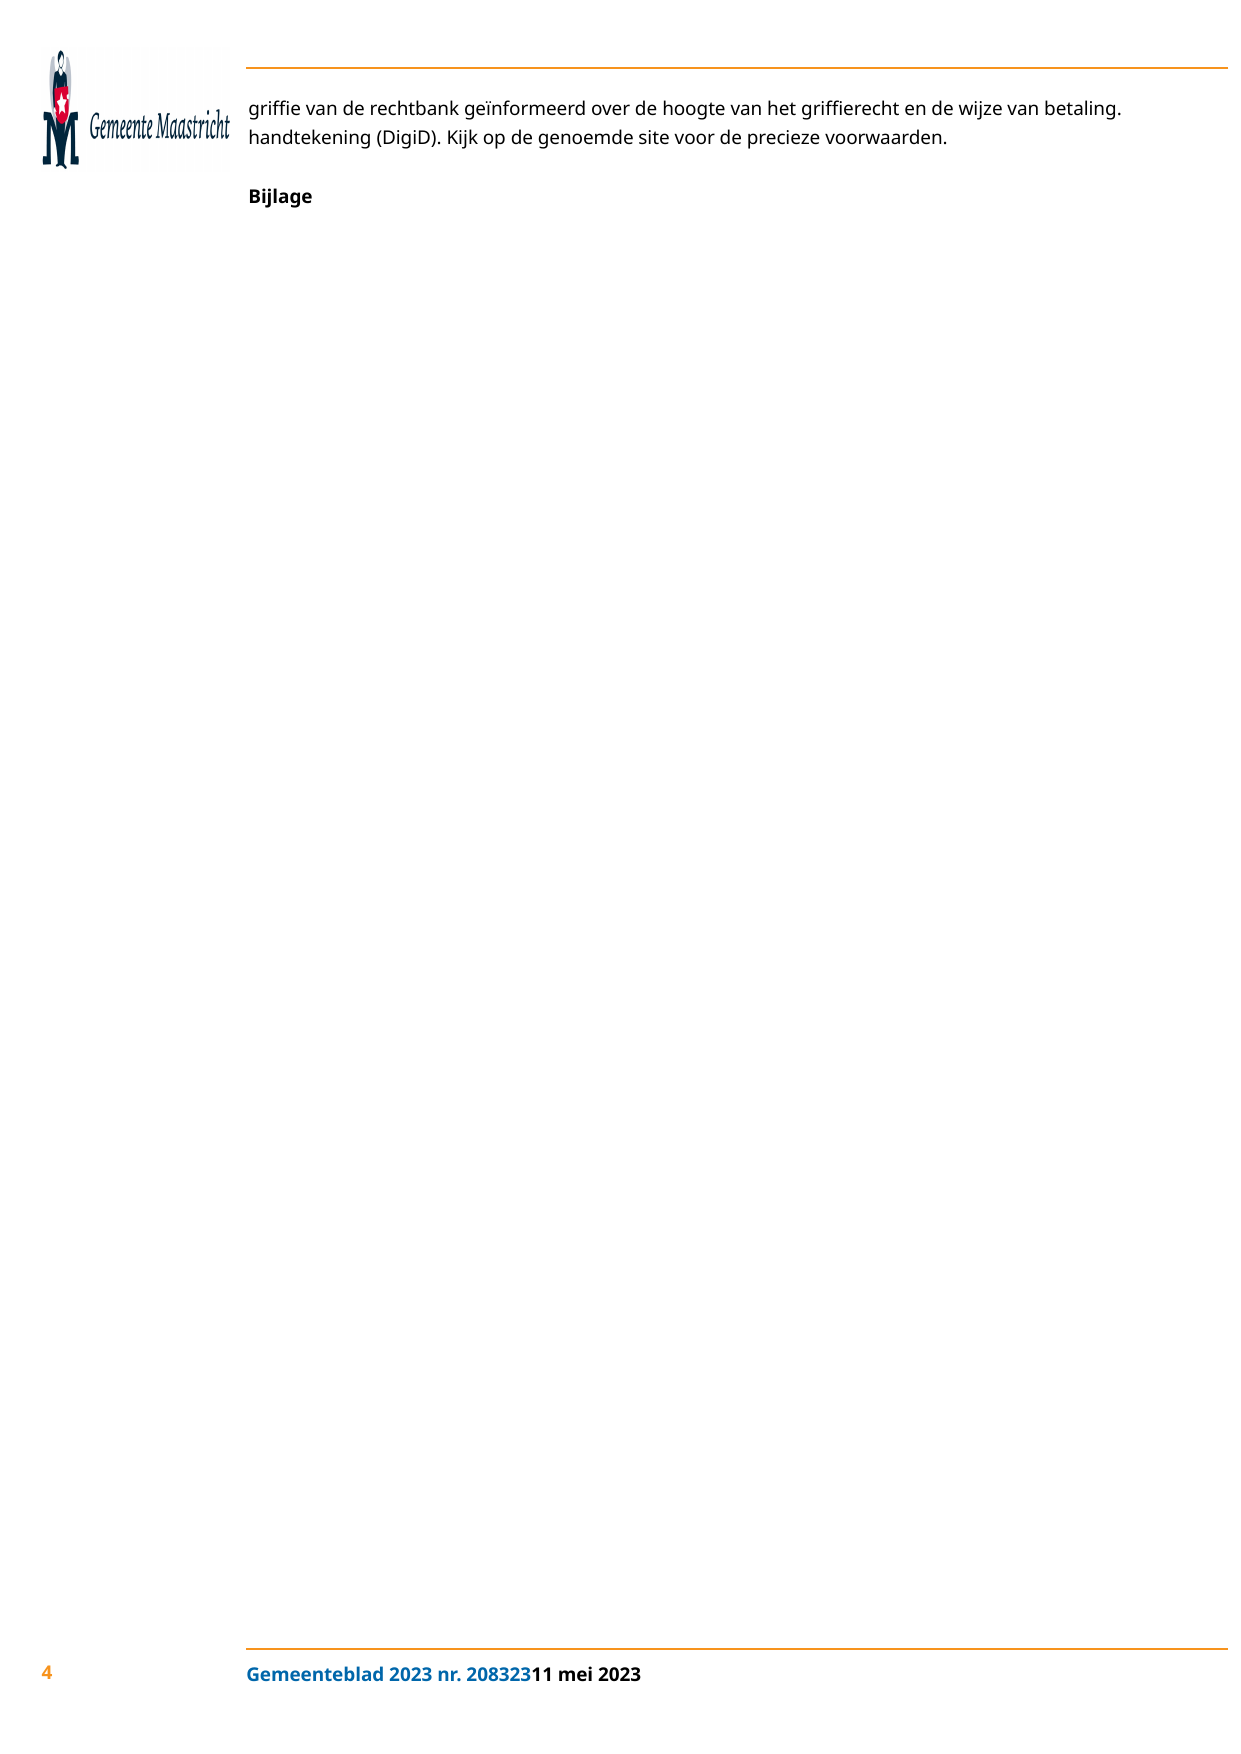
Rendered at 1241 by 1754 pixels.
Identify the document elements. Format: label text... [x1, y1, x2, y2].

text handtekening (DigiD). Kijk op de genoemde site voor de precieze voorwaarden. [248, 124, 1152, 150]
text griffie van de rechtbank geïnformeerd over de hoogte van het griffierecht en de wijze van betaling. [248, 95, 1152, 121]
picture [41, 47, 231, 172]
text Bijlage [248, 183, 1152, 209]
